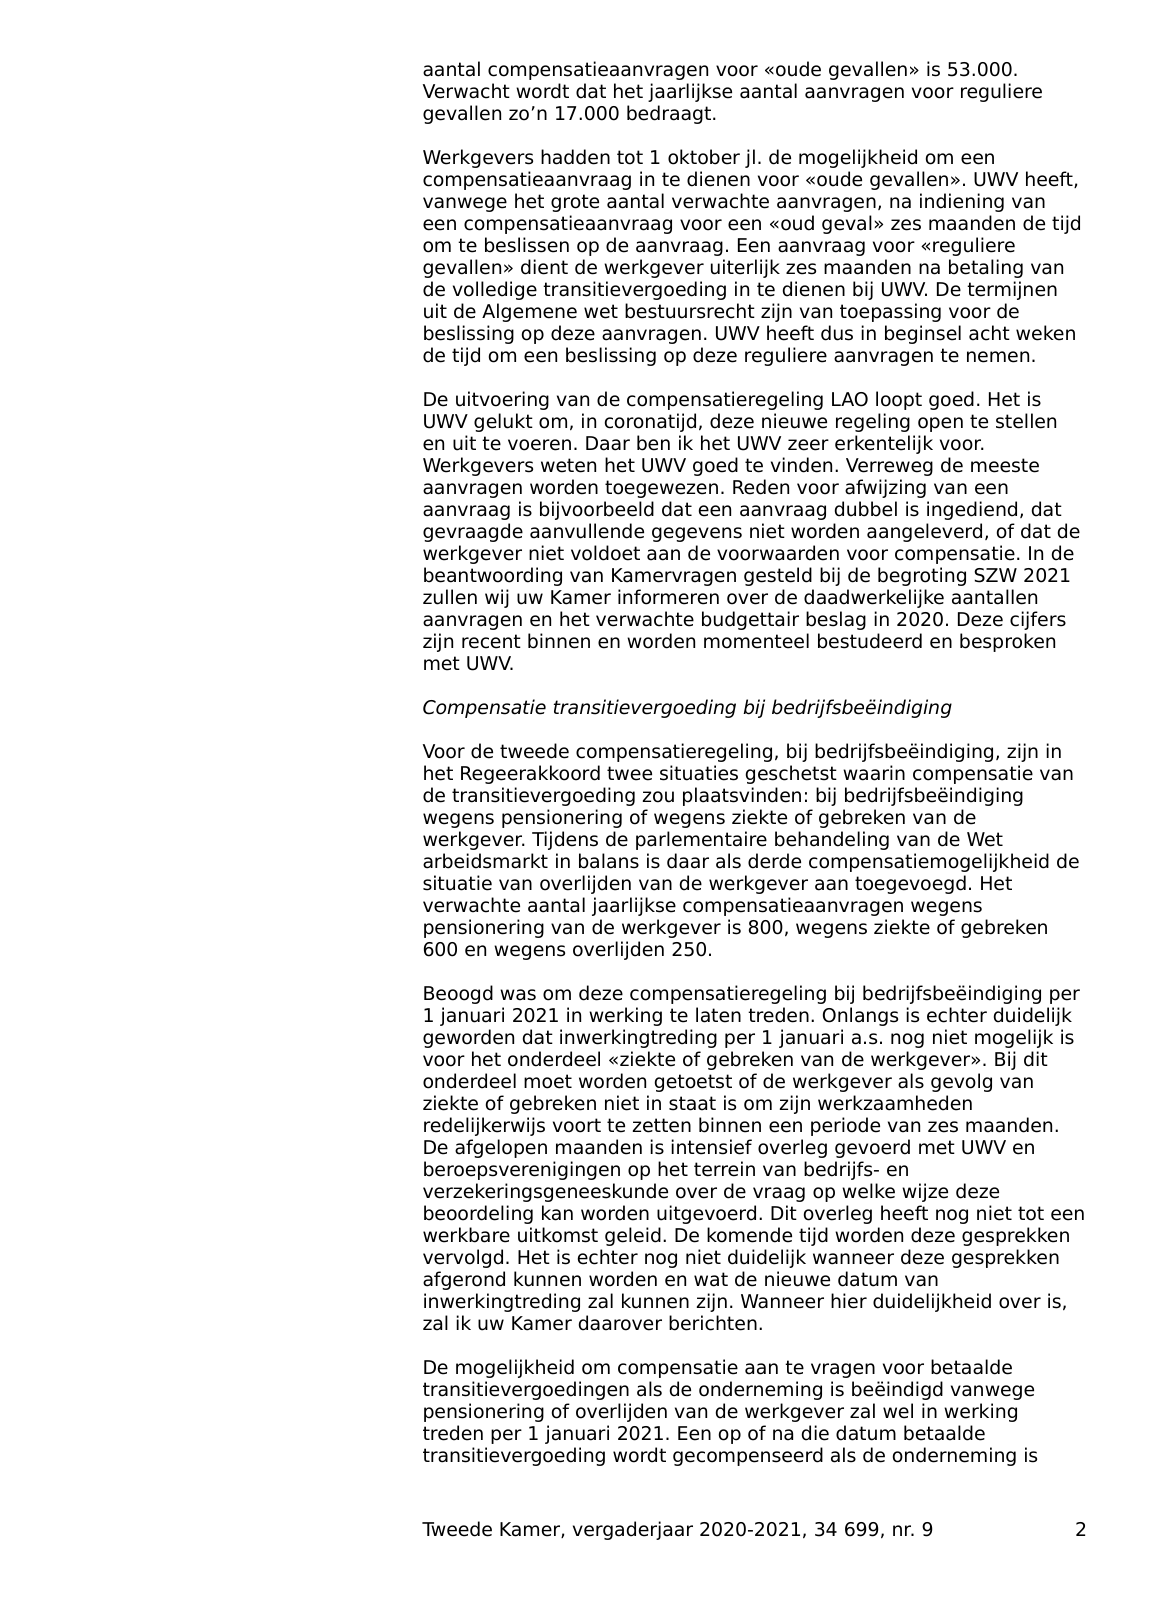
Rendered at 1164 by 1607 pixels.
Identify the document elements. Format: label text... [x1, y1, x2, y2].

text aantal compensatieaanvragen voor «oude gevallen» is 53.000. Verwacht wordt dat het jaarlijkse aantal aanvragen voor reguliere gevallen zo’n 17.000 bedraagt. [422, 59, 1087, 125]
text De uitvoering van de compensatieregeling LAO loopt goed. Het is UWV gelukt om, in coronatijd, deze nieuwe regeling open te stellen en uit te voeren. Daar ben ik het UWV zeer erkentelijk voor. Werkgevers weten het UWV goed te vinden. Verreweg de meeste aanvragen worden toegewezen. Reden voor afwijzing van een aanvraag is bijvoorbeeld dat een aanvraag dubbel is ingediend, dat gevraagde aanvullende gegevens niet worden aangeleverd, of dat de werkgever niet voldoet aan de voorwaarden voor compensatie. In de beantwoording van Kamervragen gesteld bij de begroting SZW 2021 zullen wij uw Kamer informeren over de daadwerkelijke aantallen aanvragen en het verwachte budgettair beslag in 2020. Deze cijfers zijn recent binnen en worden momenteel bestudeerd en besproken met UWV. [422, 389, 1087, 675]
text Beoogd was om deze compensatieregeling bij bedrijfsbeëindiging per 1 januari 2021 in werking te laten treden. Onlangs is echter duidelijk geworden dat inwerkingtreding per 1 januari a.s. nog niet mogelijk is voor het onderdeel «ziekte of gebreken van de werkgever». Bij dit onderdeel moet worden getoetst of de werkgever als gevolg van ziekte of gebreken niet in staat is om zijn werkzaamheden redelijkerwijs voort te zetten binnen een periode van zes maanden. De afgelopen maanden is intensief overleg gevoerd met UWV en beroepsverenigingen op het terrein van bedrijfs- en verzekeringsgeneeskunde over de vraag op welke wijze deze beoordeling kan worden uitgevoerd. Dit overleg heeft nog niet tot een werkbare uitkomst geleid. De komende tijd worden deze gesprekken vervolgd. Het is echter nog niet duidelijk wanneer deze gesprekken afgerond kunnen worden en wat de nieuwe datum van inwerkingtreding zal kunnen zijn. Wanneer hier duidelijkheid over is, zal ik uw Kamer daarover berichten. [422, 983, 1087, 1335]
subtitle Compensatie transitievergoeding bij bedrijfsbeëindiging [422, 697, 1087, 719]
text De mogelijkheid om compensatie aan te vragen voor betaalde transitievergoedingen als de onderneming is beëindigd vanwege pensionering of overlijden van de werkgever zal wel in werking treden per 1 januari 2021. Een op of na die datum betaalde transitievergoeding wordt gecompenseerd als de onderneming is [422, 1357, 1087, 1467]
text Voor de tweede compensatieregeling, bij bedrijfsbeëindiging, zijn in het Regeerakkoord twee situaties geschetst waarin compensatie van de transitievergoeding zou plaatsvinden: bij bedrijfsbeëindiging wegens pensionering of wegens ziekte of gebreken van de werkgever. Tijdens de parlementaire behandeling van de Wet arbeidsmarkt in balans is daar als derde compensatiemogelijkheid de situatie van overlijden van de werkgever aan toegevoegd. Het verwachte aantal jaarlijkse compensatieaanvragen wegens pensionering van de werkgever is 800, wegens ziekte of gebreken 600 en wegens overlijden 250. [422, 741, 1087, 961]
text Werkgevers hadden tot 1 oktober jl. de mogelijkheid om een compensatieaanvraag in te dienen voor «oude gevallen». UWV heeft, vanwege het grote aantal verwachte aanvragen, na indiening van een compensatieaanvraag voor een «oud geval» zes maanden de tijd om te beslissen op de aanvraag. Een aanvraag voor «reguliere gevallen» dient de werkgever uiterlijk zes maanden na betaling van de volledige transitievergoeding in te dienen bij UWV. De termijnen uit de Algemene wet bestuursrecht zijn van toepassing voor de beslissing op deze aanvragen. UWV heeft dus in beginsel acht weken de tijd om een beslissing op deze reguliere aanvragen te nemen. [422, 147, 1087, 367]
